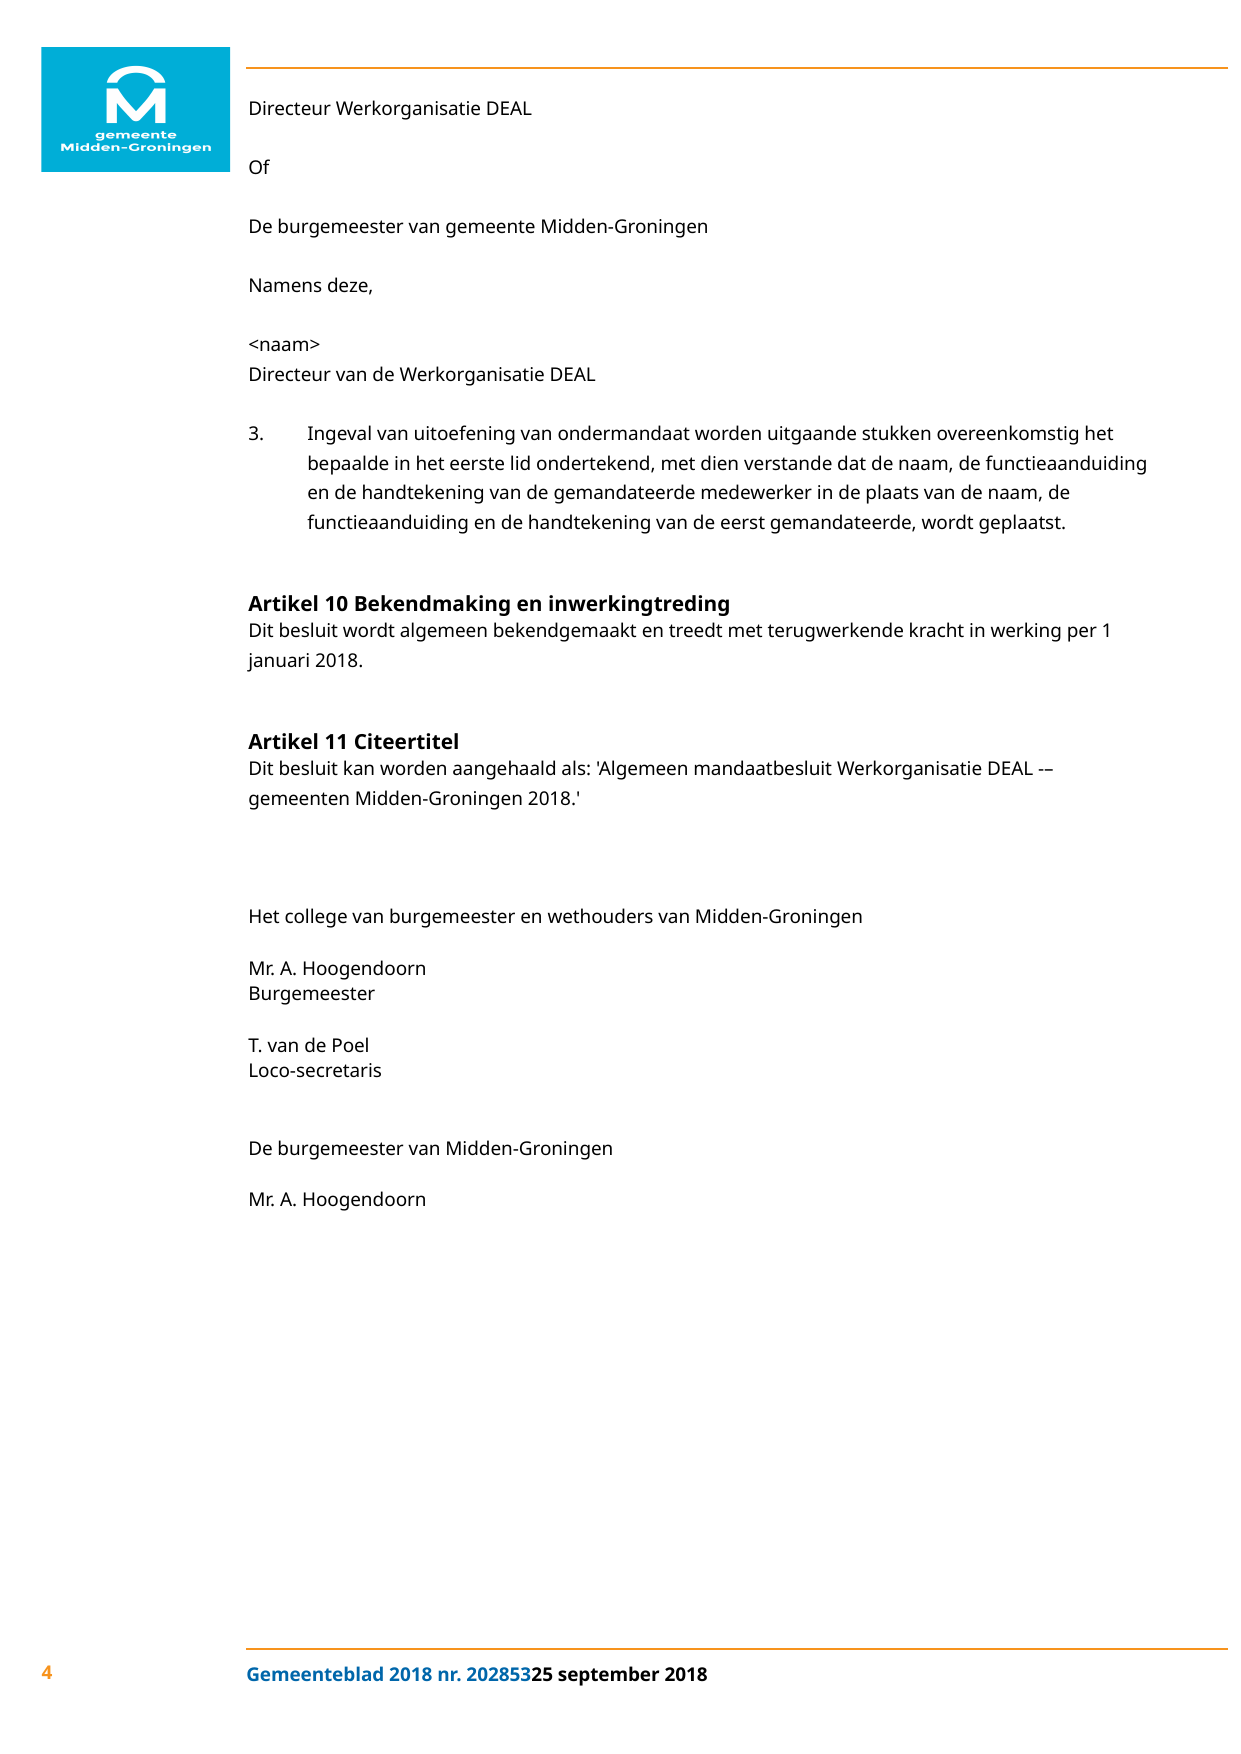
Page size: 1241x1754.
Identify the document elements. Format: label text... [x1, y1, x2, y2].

text Directeur Werkorganisatie DEAL [248, 95, 1152, 121]
text Artikel 11 Citeertitel [248, 727, 1152, 755]
text Artikel 10 Bekendmaking en inwerkingtreding [248, 589, 1152, 617]
text Directeur van de Werkorganisatie DEAL [248, 361, 1152, 387]
text <naam> [248, 331, 1152, 357]
text De burgemeester van Midden-Groningen [248, 1135, 1152, 1161]
text Burgemeester [248, 981, 1152, 1006]
picture [184, 146, 190, 153]
text Dit besluit wordt algemeen bekendgemaakt en treedt met terugwerkende kracht in werking per 1 januari 2018. [248, 617, 1152, 673]
text De burgemeester van gemeente Midden-Groningen [248, 213, 1152, 239]
text Mr. A. Hoogendoorn [248, 955, 1152, 981]
text Mr. A. Hoogendoorn [248, 1186, 1152, 1212]
text T. van de Poel [248, 1032, 1152, 1058]
text Het college van burgemeester en wethouders van Midden-Groningen [248, 903, 1152, 929]
list Ingeval van uitoefening van ondermandaat worden uitgaande stukken overeenkomstig het bepaalde in het eerste lid ondertekend, met dien verstande dat de naam, de functieaanduiding en de handtekening van de gemandateerde medewerker in de plaats van de naam, de functieaanduiding en de handtekening van de eerst gemandateerde, wordt geplaatst. [248, 420, 1152, 535]
text Dit besluit kan worden aangehaald als: 'Algemeen mandaatbesluit Werkorganisatie DEAL -–gemeenten Midden-Groningen 2018.' [248, 755, 1152, 811]
text Of [248, 154, 1152, 180]
text Namens deze, [248, 272, 1152, 298]
picture [108, 66, 164, 82]
picture [107, 89, 165, 122]
text Loco-secretaris [248, 1058, 1152, 1083]
